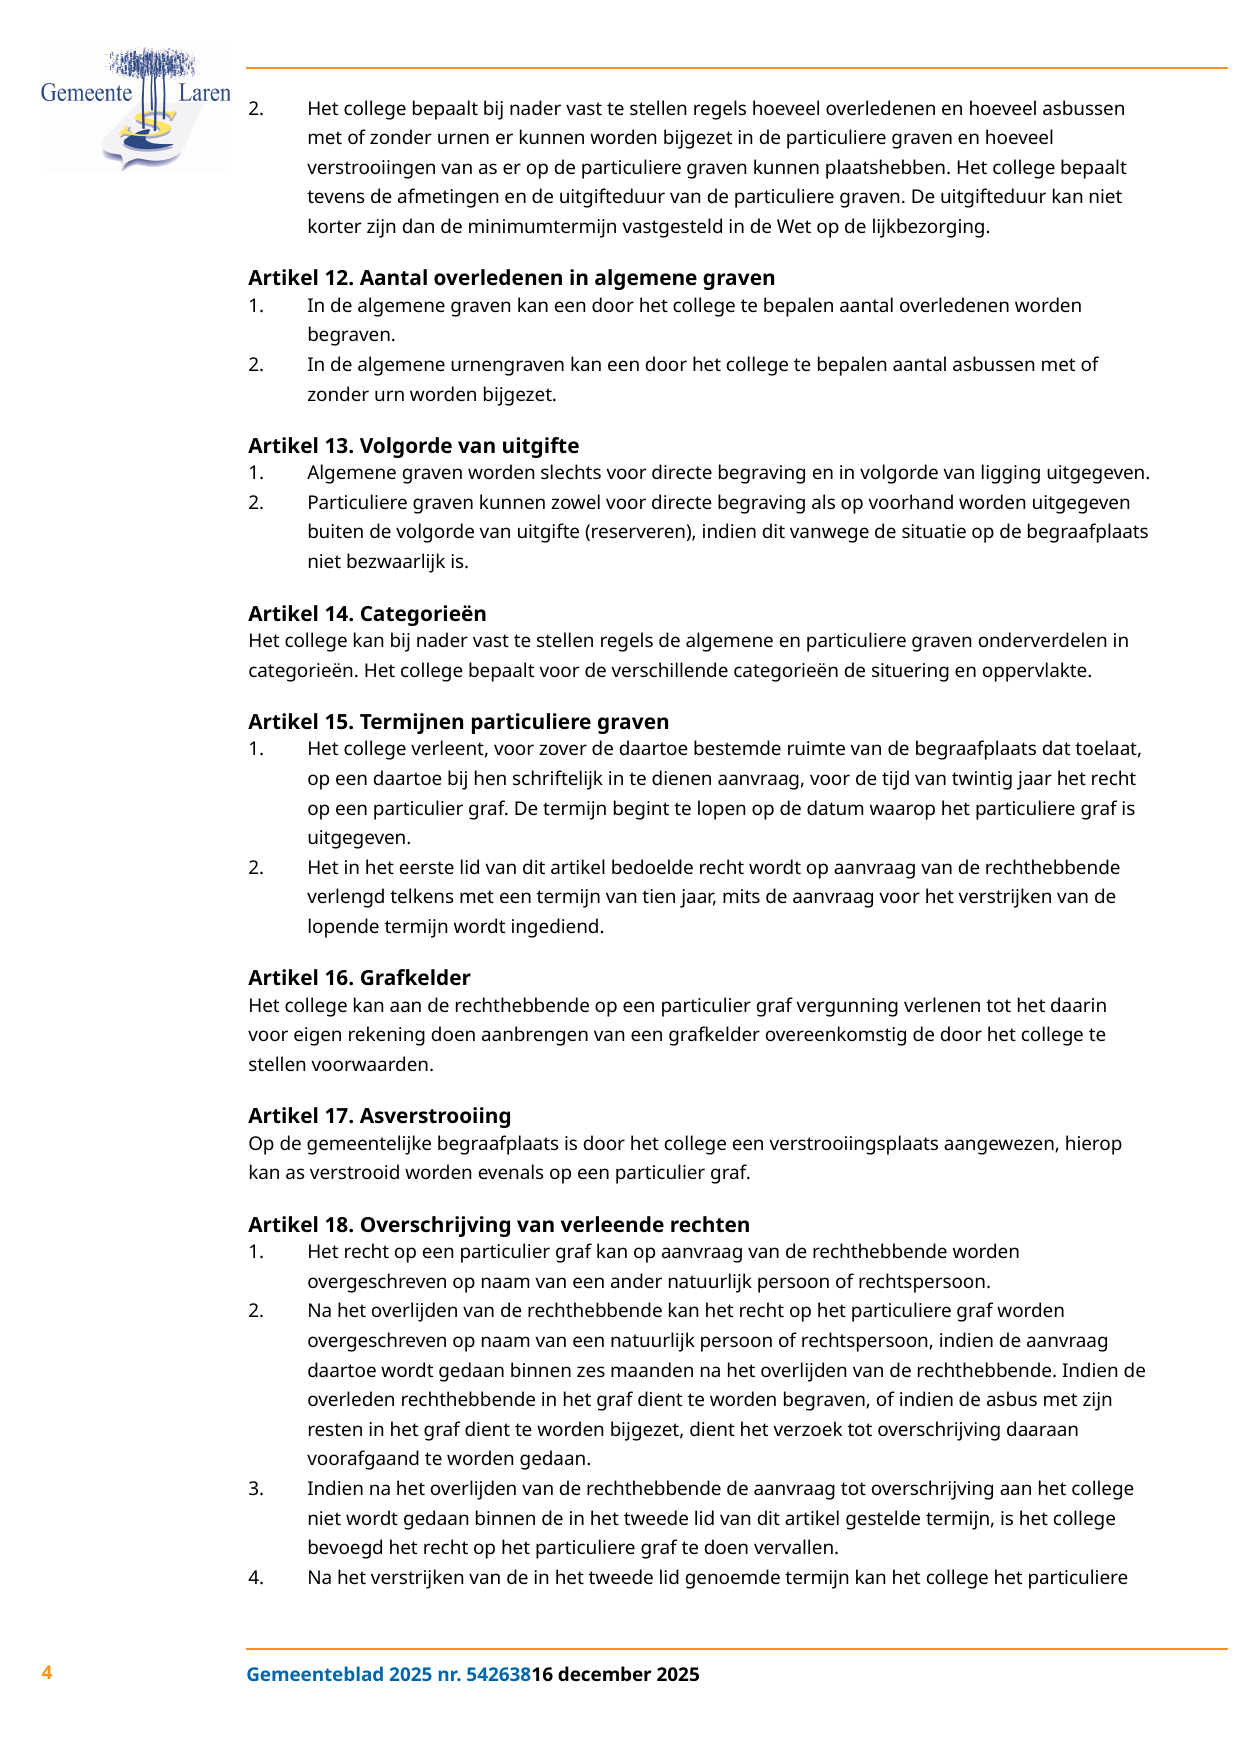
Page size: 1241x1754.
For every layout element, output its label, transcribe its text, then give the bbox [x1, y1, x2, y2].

text Artikel 13. Volgorde van uitgifte [248, 431, 1152, 459]
list Na het overlijden van de rechthebbende kan het recht op het particuliere graf worden overgeschreven op naam van een natuurlijk persoon of rechtspersoon, indien de aanvraag daartoe wordt gedaan binnen zes maanden na het overlijden van de rechthebbende. Indien de overleden rechthebbende in het graf dient te worden begraven, of indien de asbus met zijn resten in het graf dient te worden bijgezet, dient het verzoek tot overschrijving daaraan voorafgaand te worden gedaan. [248, 1298, 1152, 1471]
text Artikel 18. Overschrijving van verleende rechten [248, 1210, 1152, 1238]
list In de algemene urnengraven kan een door het college te bepalen aantal asbussen met of zonder urn worden bijgezet. [248, 351, 1152, 406]
text Artikel 14. Categorieën [248, 599, 1152, 627]
text Het college kan bij nader vast te stellen regels de algemene en particuliere graven onderverdelen in categorieën. Het college bepaalt voor de verschillende categorieën de situering en oppervlakte. [248, 627, 1152, 682]
text Artikel 12. Aantal overledenen in algemene graven [248, 263, 1152, 292]
list Particuliere graven kunnen zowel voor directe begraving als op voorhand worden uitgegeven buiten de volgorde van uitgifte (reserveren), indien dit vanwege de situatie op de begraafplaats niet bezwaarlijk is. [248, 489, 1152, 574]
list Algemene graven worden slechts voor directe begraving en in volgorde van ligging uitgegeven. [248, 459, 1152, 485]
list Indien na het overlijden van de rechthebbende de aanvraag tot overschrijving aan het college niet wordt gedaan binnen de in het tweede lid van dit artikel gestelde termijn, is het college bevoegd het recht op het particuliere graf te doen vervallen. [248, 1475, 1152, 1560]
text Artikel 17. Asverstrooiing [248, 1102, 1152, 1130]
text Artikel 16. Grafkelder [248, 963, 1152, 992]
list Het recht op een particulier graf kan op aanvraag van de rechthebbende worden overgeschreven op naam van een ander natuurlijk persoon of rechtspersoon. [248, 1238, 1152, 1294]
list Het college bepaalt bij nader vast te stellen regels hoeveel overledenen en hoeveel asbussen met of zonder urnen er kunnen worden bijgezet in de particuliere graven en hoeveel verstrooiingen van as er op de particuliere graven kunnen plaatshebben. Het college bepaalt tevens de afmetingen en de uitgifteduur van de particuliere graven. De uitgifteduur kan niet korter zijn dan de minimumtermijn vastgesteld in de Wet op de lijkbezorging. [248, 95, 1152, 239]
list In de algemene graven kan een door het college te bepalen aantal overledenen worden begraven. [248, 292, 1152, 347]
list Het in het eerste lid van dit artikel bedoelde recht wordt op aanvraag van de rechthebbende verlengd telkens met een termijn van tien jaar, mits de aanvraag voor het verstrijken van de lopende termijn wordt ingediend. [248, 854, 1152, 939]
text Op de gemeentelijke begraafplaats is door het college een verstrooiingsplaats aangewezen, hierop kan as verstrooid worden evenals op een particulier graf. [248, 1130, 1152, 1185]
text Artikel 15. Termijnen particuliere graven [248, 707, 1152, 736]
picture [41, 47, 231, 172]
text Het college kan aan de rechthebbende op een particulier graf vergunning verlenen tot het daarin voor eigen rekening doen aanbrengen van een grafkelder overeenkomstig de door het college te stellen voorwaarden. [248, 992, 1152, 1077]
list Het college verleent, voor zover de daartoe bestemde ruimte van de begraafplaats dat toelaat, op een daartoe bij hen schriftelijk in te dienen aanvraag, voor de tijd van twintig jaar het recht op een particulier graf. De termijn begint te lopen op de datum waarop het particuliere graf is uitgegeven. [248, 736, 1152, 850]
list Na het verstrijken van de in het tweede lid genoemde termijn kan het college het particuliere [248, 1564, 1152, 1589]
